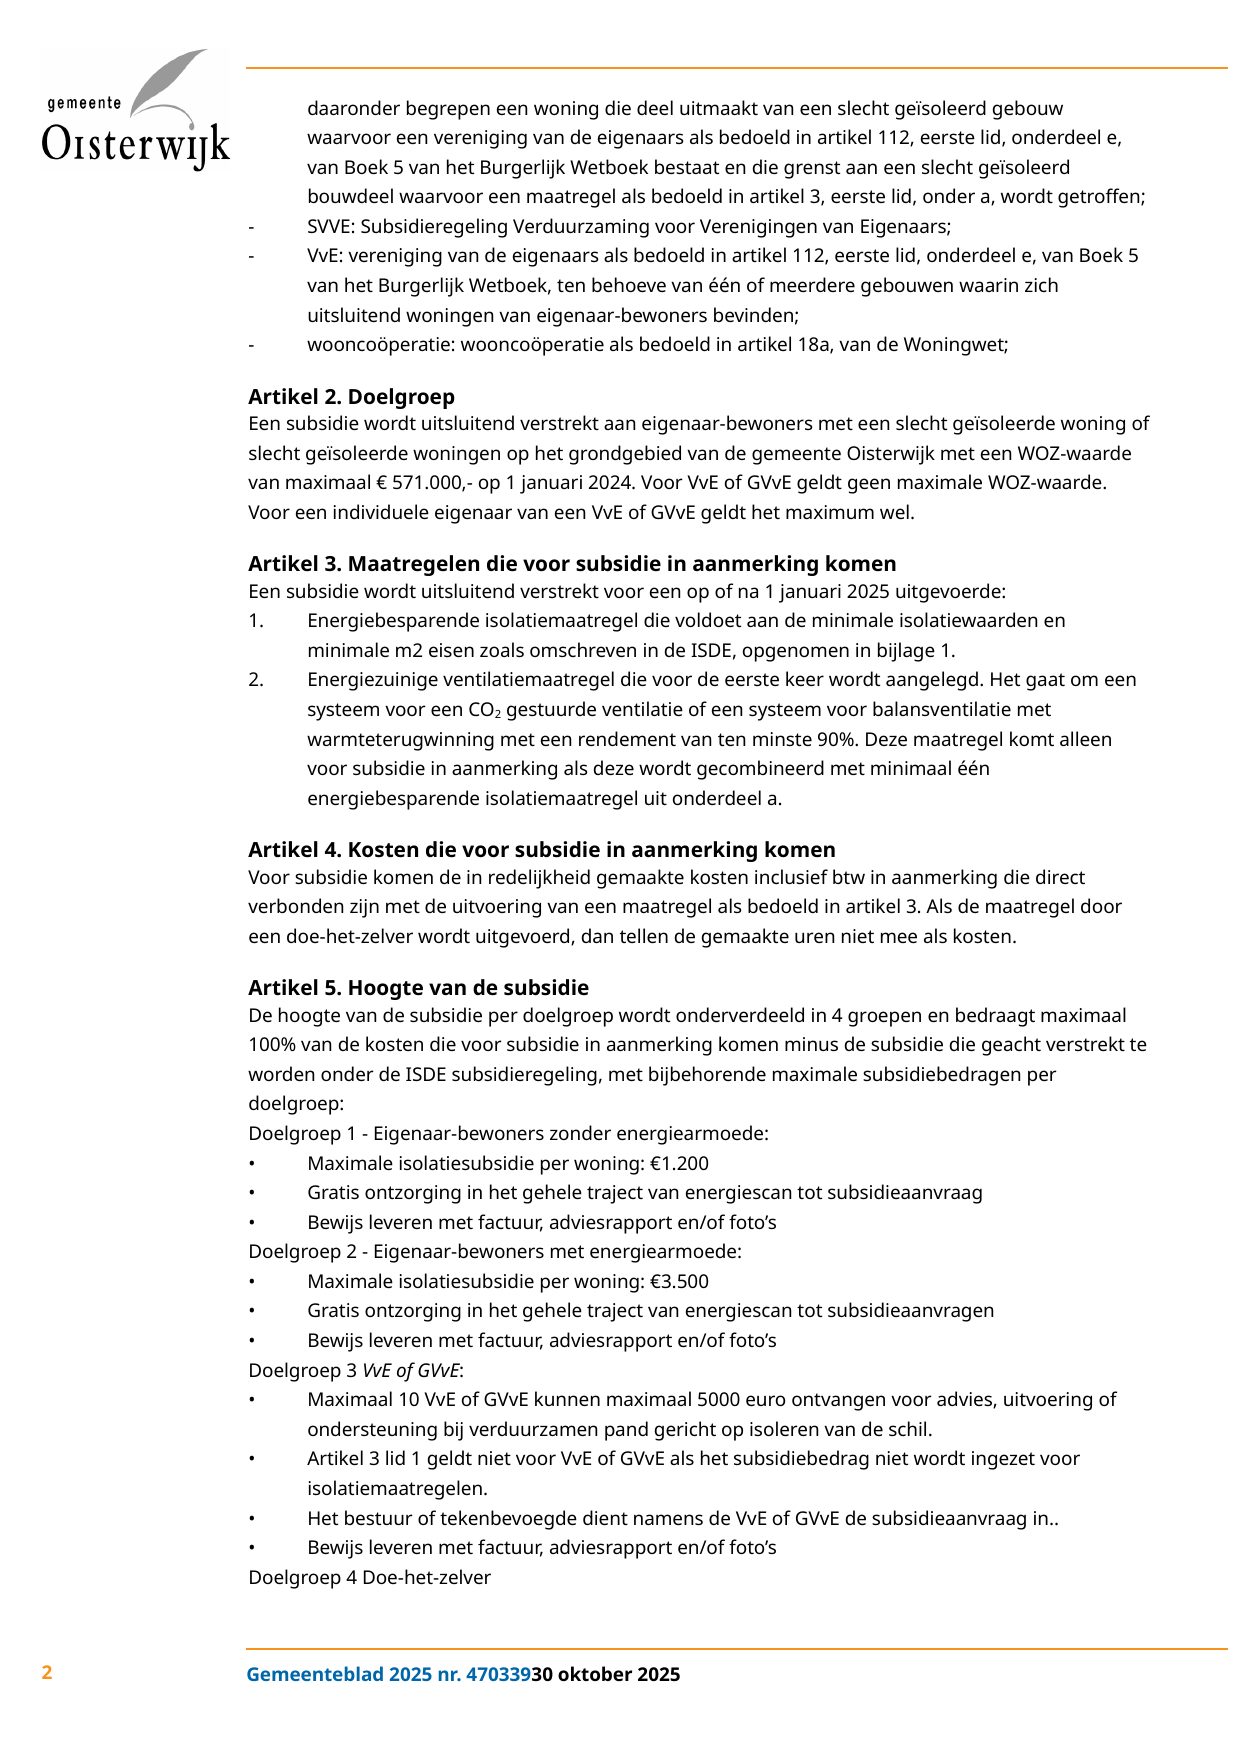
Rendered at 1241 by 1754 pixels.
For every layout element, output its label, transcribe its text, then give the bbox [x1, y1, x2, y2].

text Doelgroep 4 Doe-het-zelver [248, 1564, 1152, 1590]
list Maximale isolatiesubsidie per woning: €1.200 [248, 1150, 1152, 1176]
list VvE: vereniging van de eigenaars als bedoeld in artikel 112, eerste lid, onderdeel e, van Boek 5 van het Burgerlijk Wetboek, ten behoeve van één of meerdere gebouwen waarin zich uitsluitend woningen van eigenaar-bewoners bevinden; [248, 243, 1152, 328]
text Een subsidie wordt uitsluitend verstrekt aan eigenaar-bewoners met een slecht geïsoleerde woning of slecht geïsoleerde woningen op het grondgebied van de gemeente Oisterwijk met een WOZ-waarde van maximaal € 571.000,- op 1 januari 2024. Voor VvE of GVvE geldt geen maximale WOZ-waarde. Voor een individuele eigenaar van een VvE of GVvE geldt het maximum wel. [248, 410, 1152, 525]
list Artikel 3 lid 1 geldt niet voor VvE of GVvE als het subsidiebedrag niet wordt ingezet voor isolatiemaatregelen. [248, 1446, 1152, 1501]
text Artikel 5. Hoogte van de subsidie [248, 973, 1152, 1002]
text Voor subsidie komen de in redelijkheid gemaakte kosten inclusief btw in aanmerking die direct verbonden zijn met de uitvoering van een maatregel als bedoeld in artikel 3. Als de maatregel door een doe-het-zelver wordt uitgevoerd, dan tellen de gemaakte uren niet mee als kosten. [248, 864, 1152, 949]
list Bewijs leveren met factuur, adviesrapport en/of foto’s [248, 1209, 1152, 1235]
text Doelgroep 2 - Eigenaar-bewoners met energiearmoede: [248, 1238, 1152, 1264]
list daaronder begrepen een woning die deel uitmaakt van een slecht geïsoleerd gebouw waarvoor een vereniging van de eigenaars als bedoeld in artikel 112, eerste lid, onderdeel e, van Boek 5 van het Burgerlijk Wetboek bestaat en die grenst aan een slecht geïsoleerd bouwdeel waarvoor een maatregel als bedoeld in artikel 3, eerste lid, onder a, wordt getroffen; [248, 95, 1152, 209]
list Gratis ontzorging in het gehele traject van energiescan tot subsidieaanvraag [248, 1179, 1152, 1205]
picture [41, 47, 231, 172]
list wooncoöperatie: wooncoöperatie als bedoeld in artikel 18a, van de Woningwet; [248, 331, 1152, 357]
text Doelgroep 1 - Eigenaar-bewoners zonder energiearmoede: [248, 1120, 1152, 1146]
text Een subsidie wordt uitsluitend verstrekt voor een op of na 1 januari 2025 uitgevoerde: [248, 578, 1152, 604]
text Artikel 3. Maatregelen die voor subsidie in aanmerking komen [248, 549, 1152, 578]
text Doelgroep 3 VvE of GVvE: [248, 1357, 1152, 1383]
list Maximaal 10 VvE of GVvE kunnen maximaal 5000 euro ontvangen voor advies, uitvoering of ondersteuning bij verduurzamen pand gericht op isoleren van de schil. [248, 1386, 1152, 1442]
list Het bestuur of tekenbevoegde dient namens de VvE of GVvE de subsidieaanvraag in.. [248, 1505, 1152, 1531]
list Bewijs leveren met factuur, adviesrapport en/of foto’s [248, 1327, 1152, 1353]
text Artikel 2. Doelgroep [248, 382, 1152, 410]
text De hoogte van de subsidie per doelgroep wordt onderverdeeld in 4 groepen en bedraagt maximaal 100% van de kosten die voor subsidie in aanmerking komen minus de subsidie die geacht verstrekt te worden onder de ISDE subsidieregeling, met bijbehorende maximale subsidiebedragen per doelgroep: [248, 1002, 1152, 1116]
text Artikel 4. Kosten die voor subsidie in aanmerking komen [248, 835, 1152, 864]
list Bewijs leveren met factuur, adviesrapport en/of foto’s [248, 1534, 1152, 1560]
list Gratis ontzorging in het gehele traject van energiescan tot subsidieaanvragen [248, 1298, 1152, 1323]
list Maximale isolatiesubsidie per woning: €3.500 [248, 1268, 1152, 1294]
list Energiebesparende isolatiemaatregel die voldoet aan de minimale isolatiewaarden en minimale m2 eisen zoals omschreven in de ISDE, opgenomen in bijlage 1. [248, 607, 1152, 663]
list SVVE: Subsidieregeling Verduurzaming voor Verenigingen van Eigenaars; [248, 213, 1152, 239]
list Energiezuinige ventilatiemaatregel die voor de eerste keer wordt aangelegd. Het gaat om een systeem voor een CO2 gestuurde ventilatie of een systeem voor balansventilatie met warmteterugwinning met een rendement van ten minste 90%. Deze maatregel komt alleen voor subsidie in aanmerking als deze wordt gecombineerd met minimaal één energiebesparende isolatiemaatregel uit onderdeel a. [248, 667, 1152, 811]
